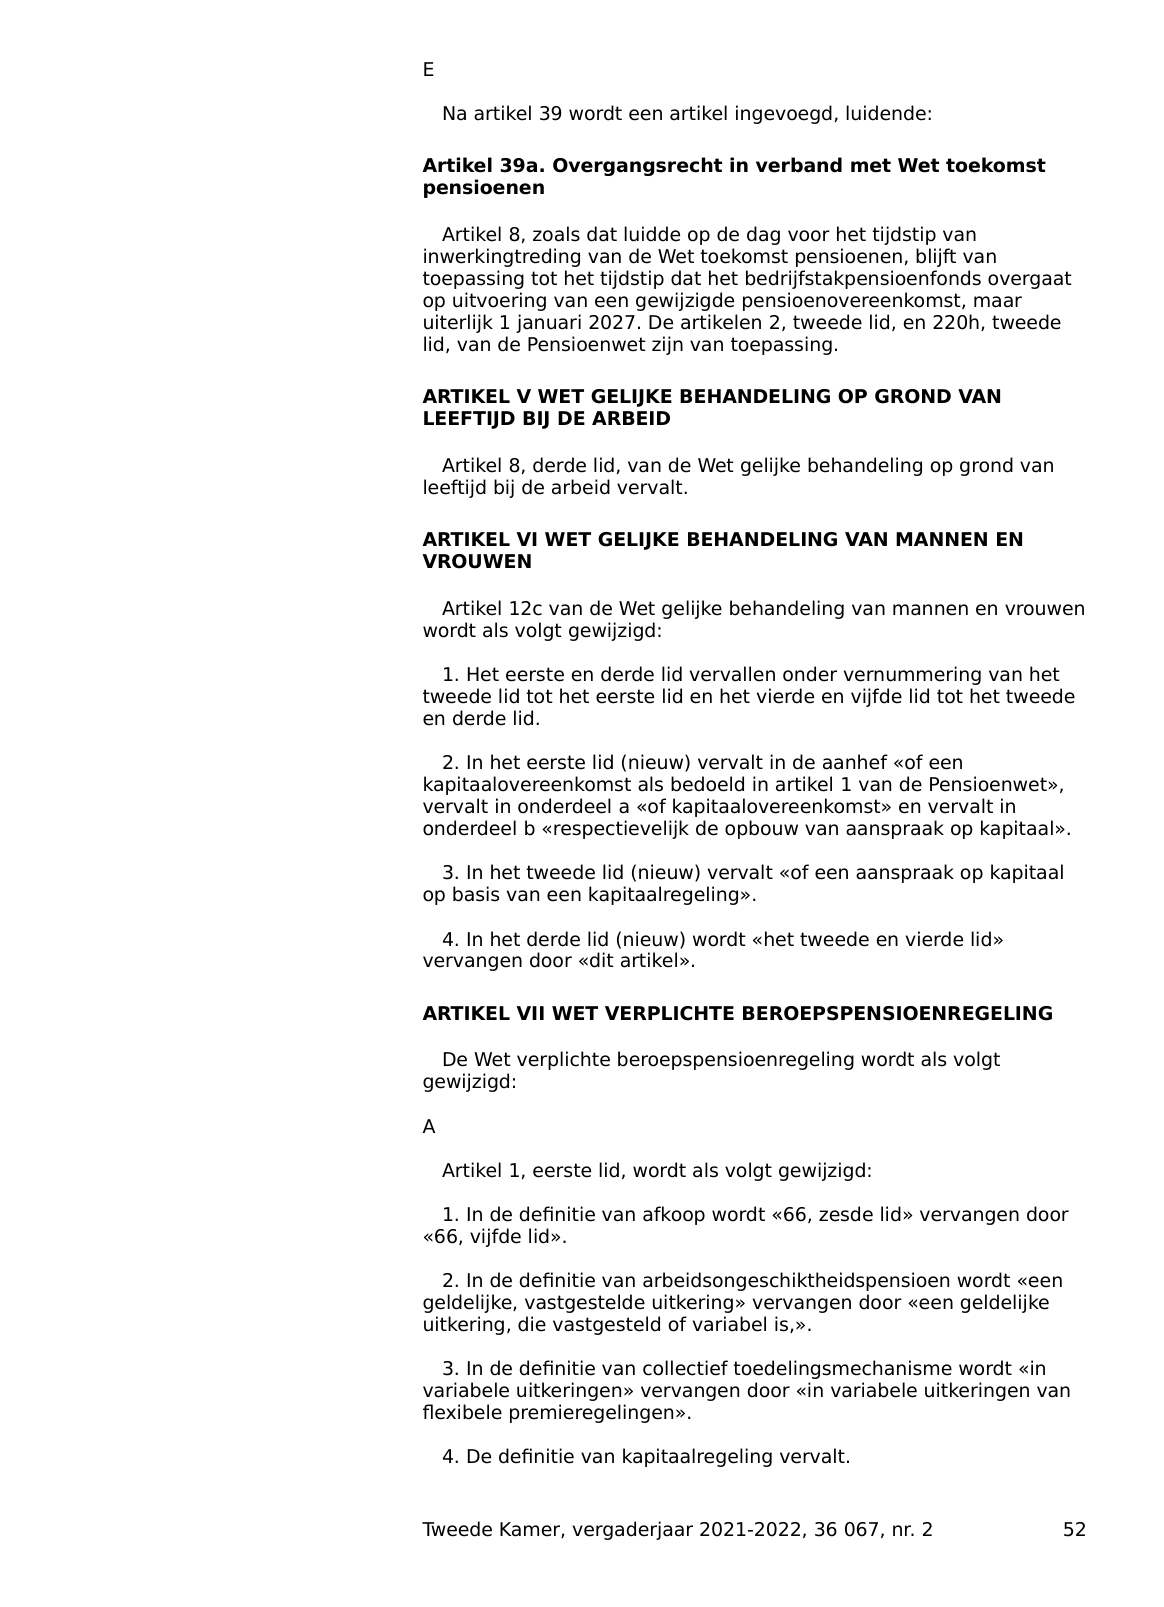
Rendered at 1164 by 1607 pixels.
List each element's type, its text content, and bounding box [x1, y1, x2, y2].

text E [422, 59, 1087, 81]
subtitle Artikel 39a. Overgangsrecht in verband met Wet toekomst pensioenen [422, 155, 1087, 199]
text 4. De definitie van kapitaalregeling vervalt. [422, 1446, 1087, 1468]
text 3. In de definitie van collectief toedelingsmechanisme wordt «in variabele uitkeringen» vervangen door «in variabele uitkeringen van flexibele premieregelingen». [422, 1358, 1087, 1424]
text 1. Het eerste en derde lid vervallen onder vernummering van het tweede lid tot het eerste lid en het vierde en vijfde lid tot het tweede en derde lid. [422, 664, 1087, 730]
text Artikel 12c van de Wet gelijke behandeling van mannen en vrouwen wordt als volgt gewijzigd: [422, 598, 1087, 642]
subtitle ARTIKEL VII WET VERPLICHTE BEROEPSPENSIOENREGELING [422, 1002, 1087, 1024]
text 2. In het eerste lid (nieuw) vervalt in de aanhef «of een kapitaalovereenkomst als bedoeld in artikel 1 van de Pensioenwet», vervalt in onderdeel a «of kapitaalovereenkomst» en vervalt in onderdeel b «respectievelijk de opbouw van aanspraak op kapitaal». [422, 752, 1087, 840]
text 4. In het derde lid (nieuw) wordt «het tweede en vierde lid» vervangen door «dit artikel». [422, 928, 1087, 972]
text 2. In de definitie van arbeidsongeschiktheidspensioen wordt «een geldelijke, vastgestelde uitkering» vervangen door «een geldelijke uitkering, die vastgesteld of variabel is,». [422, 1270, 1087, 1336]
text De Wet verplichte beroepspensioenregeling wordt als volgt gewijzigd: [422, 1049, 1087, 1093]
subtitle ARTIKEL V WET GELIJKE BEHANDELING OP GROND VAN LEEFTIJD BIJ DE ARBEID [422, 386, 1087, 430]
text 1. In de definitie van afkoop wordt «66, zesde lid» vervangen door «66, vijfde lid». [422, 1204, 1087, 1248]
text Artikel 8, derde lid, van de Wet gelijke behandeling op grond van leeftijd bij de arbeid vervalt. [422, 455, 1087, 499]
subtitle ARTIKEL VI WET GELIJKE BEHANDELING VAN MANNEN EN VROUWEN [422, 529, 1087, 573]
text Artikel 8, zoals dat luidde op de dag voor het tijdstip van inwerkingtreding van de Wet toekomst pensioenen, blijft van toepassing tot het tijdstip dat het bedrijfstakpensioenfonds overgaat op uitvoering van een gewijzigde pensioenovereenkomst, maar uiterlijk 1 januari 2027. De artikelen 2, tweede lid, en 220h, tweede lid, van de Pensioenwet zijn van toepassing. [422, 224, 1087, 356]
text A [422, 1116, 1087, 1137]
text Artikel 1, eerste lid, wordt als volgt gewijzigd: [422, 1160, 1087, 1182]
text Na artikel 39 wordt een artikel ingevoegd, luidende: [422, 103, 1087, 125]
text 3. In het tweede lid (nieuw) vervalt «of een aanspraak op kapitaal op basis van een kapitaalregeling». [422, 862, 1087, 906]
